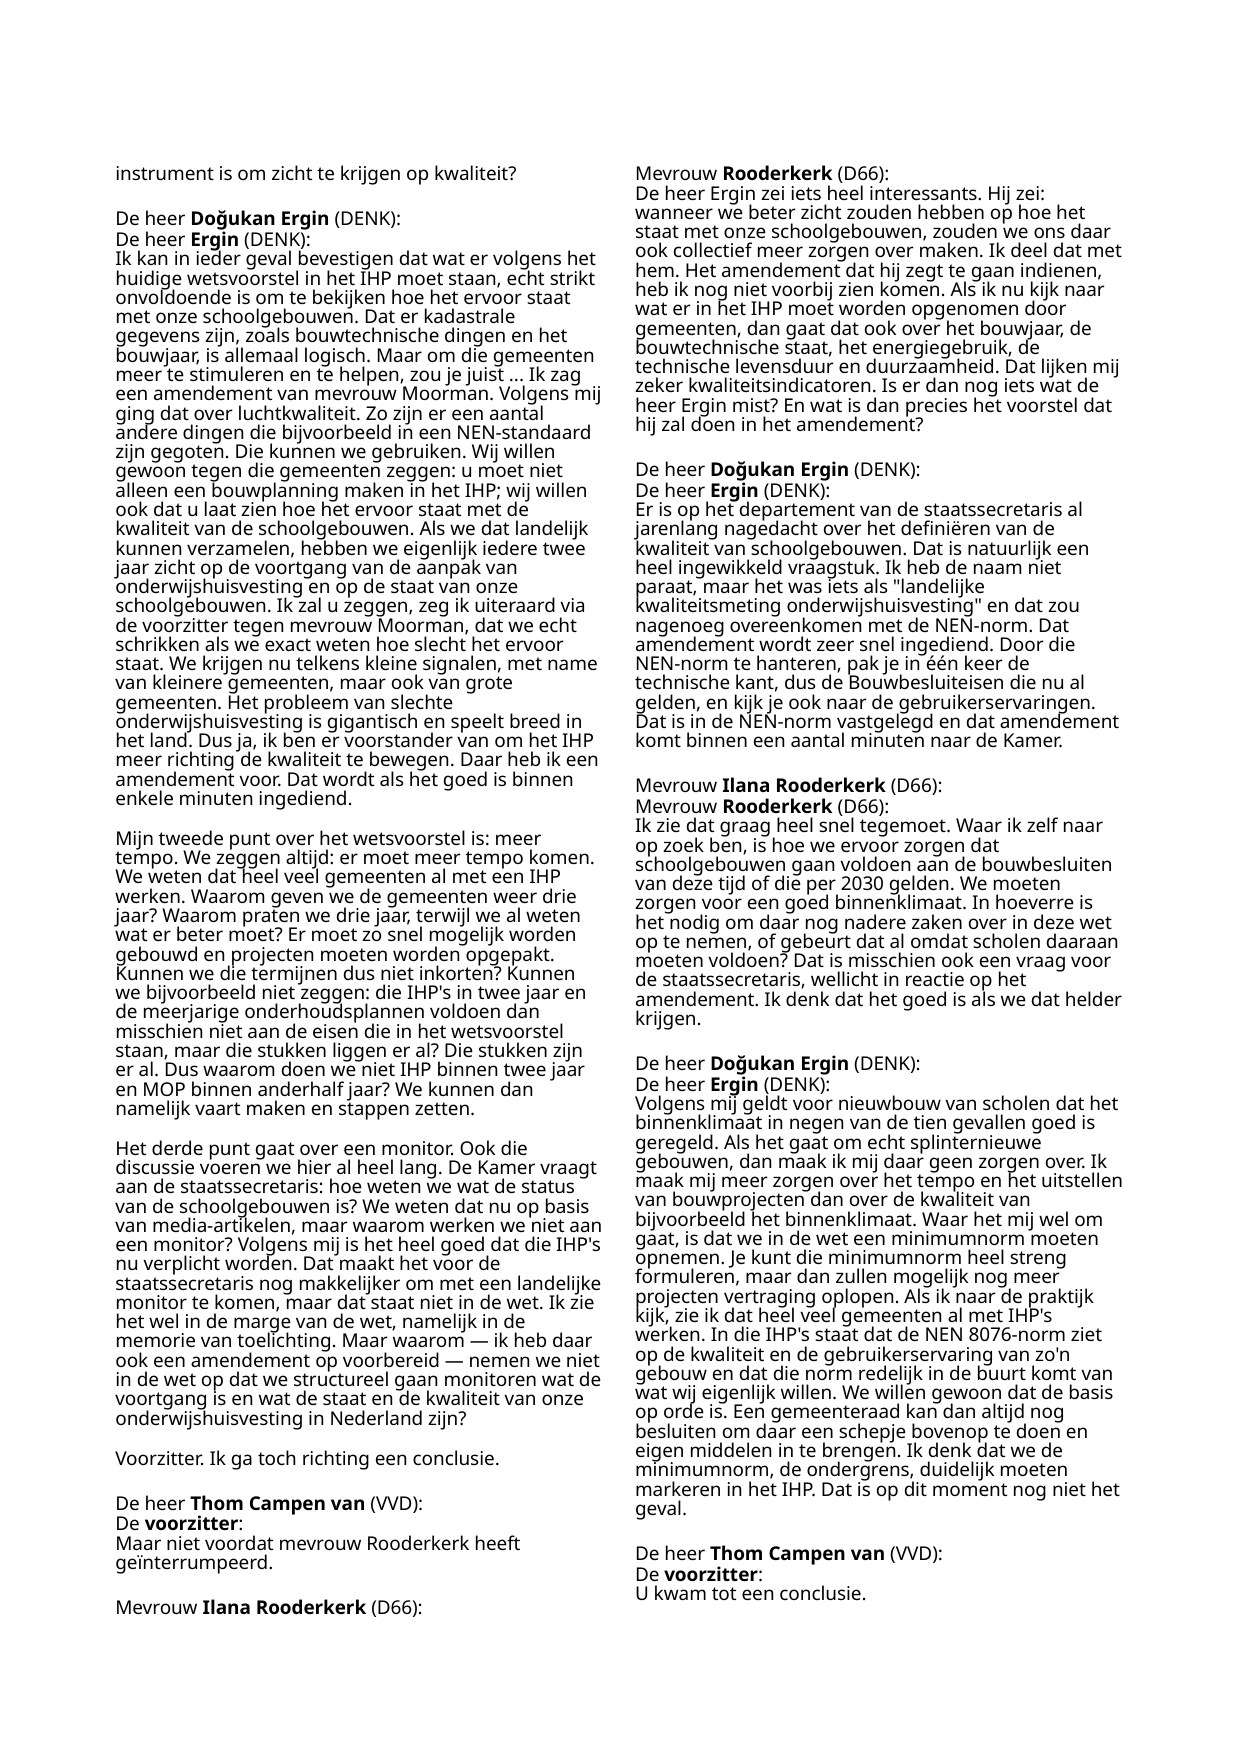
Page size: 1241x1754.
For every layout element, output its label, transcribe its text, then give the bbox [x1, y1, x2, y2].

text De heer Doğukan Ergin (DENK): [635, 1050, 1125, 1076]
text De heer Ergin zei iets heel interessants. Hij zei: wanneer we beter zicht zouden hebben op hoe het staat met onze schoolgebouwen, zouden we ons daar ook collectief meer zorgen over maken. Ik deel dat met hem. Het amendement dat hij zegt te gaan indienen, heb ik nog niet voorbij zien komen. Als ik nu kijk naar wat er in het IHP moet worden opgenomen door gemeenten, dan gaat dat ook over het bouwjaar, de bouwtechnische staat, het energiegebruik, de technische levensduur en duurzaamheid. Dat lijken mij zeker kwaliteitsindicatoren. Is er dan nog iets wat de heer Ergin mist? En wat is dan precies het voorstel dat hij zal doen in het amendement? [635, 184, 1125, 435]
text Ik kan in ieder geval bevestigen dat wat er volgens het huidige wetsvoorstel in het IHP moet staan, echt strikt onvoldoende is om te bekijken hoe het ervoor staat met onze schoolgebouwen. Dat er kadastrale gegevens zijn, zoals bouwtechnische dingen en het bouwjaar, is allemaal logisch. Maar om die gemeenten meer te stimuleren en te helpen, zou je juist ... Ik zag een amendement van mevrouw Moorman. Volgens mij ging dat over luchtkwaliteit. Zo zijn er een aantal andere dingen die bijvoorbeeld in een NEN-standaard zijn gegoten. Die kunnen we gebruiken. Wij willen gewoon tegen die gemeenten zeggen: u moet niet alleen een bouwplanning maken in het IHP; wij willen ook dat u laat zien hoe het ervoor staat met de kwaliteit van de schoolgebouwen. Als we dat landelijk kunnen verzamelen, hebben we eigenlijk iedere twee jaar zicht op de voortgang van de aanpak van onderwijshuisvesting en op de staat van onze schoolgebouwen. Ik zal u zeggen, zeg ik uiteraard via de voorzitter tegen mevrouw Moorman, dat we echt schrikken als we exact weten hoe slecht het ervoor staat. We krijgen nu telkens kleine signalen, met name van kleinere gemeenten, maar ook van grote gemeenten. Het probleem van slechte onderwijshuisvesting is gigantisch en speelt breed in het land. Dus ja, ik ben er voorstander van om het IHP meer richting de kwaliteit te bewegen. Daar heb ik een amendement voor. Dat wordt als het goed is binnen enkele minuten ingediend. [115, 250, 605, 809]
text De heer Doğukan Ergin (DENK): [115, 205, 605, 231]
text De heer Thom Campen van (VVD): [115, 1490, 605, 1515]
text Voorzitter. Ik ga toch richting een conclusie. [115, 1449, 605, 1469]
text De heer Thom Campen van (VVD): [635, 1540, 1125, 1566]
text De voorzitter: [635, 1566, 1125, 1585]
text Volgens mij geldt voor nieuwbouw van scholen dat het binnenklimaat in negen van de tien gevallen goed is geregeld. Als het gaat om echt splinternieuwe gebouwen, dan maak ik mij daar geen zorgen over. Ik maak mij meer zorgen over het tempo en het uitstellen van bouwprojecten dan over de kwaliteit van bijvoorbeeld het binnenklimaat. Waar het mij wel om gaat, is dat we in de wet een minimumnorm moeten opnemen. Je kunt die minimumnorm heel streng formuleren, maar dan zullen mogelijk nog meer projecten vertraging oplopen. Als ik naar de praktijk kijk, zie ik dat heel veel gemeenten al met IHP's werken. In die IHP's staat dat de NEN 8076-norm ziet op de kwaliteit en de gebruikerservaring van zo'n gebouw en dat die norm redelijk in de buurt komt van wat wij eigenlijk willen. We willen gewoon dat de basis op orde is. Een gemeenteraad kan dan altijd nog besluiten om daar een schepje bovenop te doen en eigen middelen in te brengen. Ik denk dat we de minimumnorm, de ondergrens, duidelijk moeten markeren in het IHP. Dat is op dit moment nog niet het geval. [635, 1095, 1125, 1519]
text Het derde punt gaat over een monitor. Ook die discussie voeren we hier al heel lang. De Kamer vraagt aan de staatssecretaris: hoe weten we wat de status van de schoolgebouwen is? We weten dat nu op basis van media-artikelen, maar waarom werken we niet aan een monitor? Volgens mij is het heel goed dat die IHP's nu verplicht worden. Dat maakt het voor de staatssecretaris nog makkelijker om met een landelijke monitor te komen, maar dat staat niet in de wet. Ik zie het wel in de marge van de wet, namelijk in de memorie van toelichting. Maar waarom — ik heb daar ook een amendement op voorbereid — nemen we niet in de wet op dat we structureel gaan monitoren wat de voortgang is en wat de staat en de kwaliteit van onze onderwijshuisvesting in Nederland zijn? [115, 1140, 605, 1429]
text Er is op het departement van de staatssecretaris al jarenlang nagedacht over het definiëren van de kwaliteit van schoolgebouwen. Dat is natuurlijk een heel ingewikkeld vraagstuk. Ik heb de naam niet paraat, maar het was iets als "landelijke kwaliteitsmeting onderwijshuisvesting" en dat zou nagenoeg overeenkomen met de NEN-norm. Dat amendement wordt zeer snel ingediend. Door die NEN-norm te hanteren, pak je in één keer de technische kant, dus de Bouwbesluiteisen die nu al gelden, en kijk je ook naar de gebruikerservaringen. Dat is in de NEN-norm vastgelegd en dat amendement komt binnen een aantal minuten naar de Kamer. [635, 501, 1125, 751]
text Ik zie dat graag heel snel tegemoet. Waar ik zelf naar op zoek ben, is hoe we ervoor zorgen dat schoolgebouwen gaan voldoen aan de bouwbesluiten van deze tijd of die per 2030 gelden. We moeten zorgen voor een goed binnenklimaat. In hoeverre is het nodig om daar nog nadere zaken over in deze wet op te nemen, of gebeurt dat al omdat scholen daaraan moeten voldoen? Dat is misschien ook een vraag voor de staatssecretaris, wellicht in reactie op het amendement. Ik denk dat het goed is als we dat helder krijgen. [635, 817, 1125, 1029]
text U kwam tot een conclusie. [635, 1585, 1125, 1604]
text Mevrouw Rooderkerk (D66): [635, 798, 1125, 817]
text Mevrouw Rooderkerk (D66): [635, 165, 1125, 184]
text De heer Doğukan Ergin (DENK): [635, 456, 1125, 482]
text Mevrouw Ilana Rooderkerk (D66): [635, 772, 1125, 798]
text instrument is om zicht te krijgen op kwaliteit? [115, 165, 605, 184]
text Mevrouw Ilana Rooderkerk (D66): [115, 1594, 605, 1620]
text Mijn tweede punt over het wetsvoorstel is: meer tempo. We zeggen altijd: er moet meer tempo komen. We weten dat heel veel gemeenten al met een IHP werken. Waarom geven we de gemeenten weer drie jaar? Waarom praten we drie jaar, terwijl we al weten wat er beter moet? Er moet zo snel mogelijk worden gebouwd en projecten moeten worden opgepakt. Kunnen we die termijnen dus niet inkorten? Kunnen we bijvoorbeeld niet zeggen: die IHP's in twee jaar en de meerjarige onderhoudsplannen voldoen dan misschien niet aan de eisen die in het wetsvoorstel staan, maar die stukken liggen er al? Die stukken zijn er al. Dus waarom doen we niet IHP binnen twee jaar en MOP binnen anderhalf jaar? We kunnen dan namelijk vaart maken en stappen zetten. [115, 830, 605, 1119]
text Maar niet voordat mevrouw Rooderkerk heeft geïnterrumpeerd. [115, 1535, 605, 1573]
text De heer Ergin (DENK): [115, 231, 605, 250]
text De voorzitter: [115, 1515, 605, 1535]
text De heer Ergin (DENK): [635, 482, 1125, 501]
text De heer Ergin (DENK): [635, 1076, 1125, 1095]
